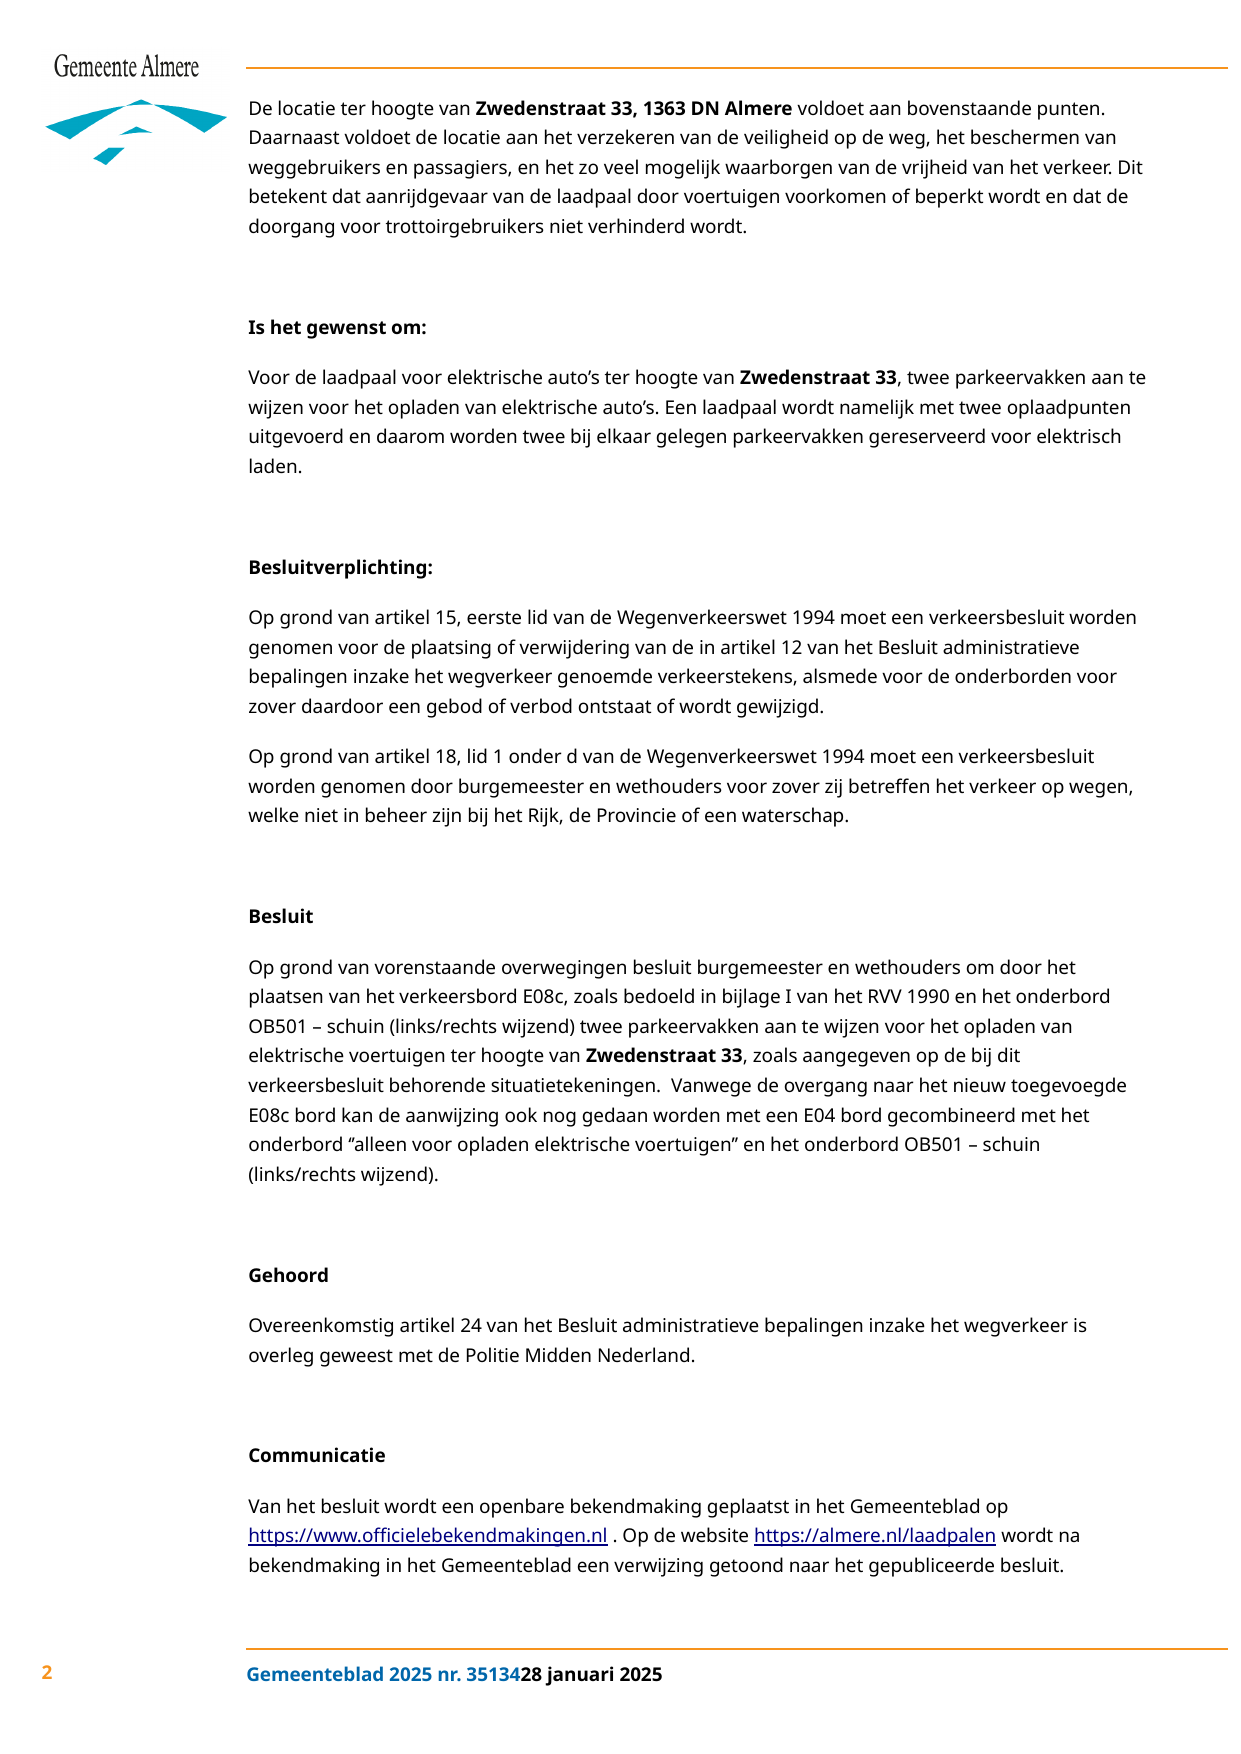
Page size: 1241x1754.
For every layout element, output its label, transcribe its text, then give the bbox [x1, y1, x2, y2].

text Overeenkomstig artikel 24 van het Besluit administratieve bepalingen inzake het wegverkeer is overleg geweest met de Politie Midden Nederland. [248, 1312, 1152, 1368]
text Besluit [248, 903, 1152, 929]
text Op grond van vorenstaande overwegingen besluit burgemeester en wethouders om door het plaatsen van het verkeersbord E08c, zoals bedoeld in bijlage I van het RVV 1990 en het onderbord OB501 – schuin (links/rechts wijzend) twee parkeervakken aan te wijzen voor het opladen van elektrische voertuigen ter hoogte van Zwedenstraat 33, zoals aangegeven op de bij dit verkeersbesluit behorende situatietekeningen. Vanwege de overgang naar het nieuw toegevoegde E08c bord kan de aanwijzing ook nog gedaan worden met een E04 bord gecombineerd met het onderbord ‘’alleen voor opladen elektrische voertuigen’’ en het onderbord OB501 – schuin (links/rechts wijzend). [248, 954, 1152, 1187]
text Voor de laadpaal voor elektrische auto’s ter hoogte van Zwedenstraat 33, twee parkeervakken aan te wijzen voor het opladen van elektrische auto’s. Een laadpaal wordt namelijk met twee oplaadpunten uitgevoerd en daarom worden twee bij elkaar gelegen parkeervakken gereserveerd voor elektrisch laden. [248, 364, 1152, 479]
text Besluitverplichting: [248, 554, 1152, 580]
text Op grond van artikel 18, lid 1 onder d van de Wegenverkeerswet 1994 moet een verkeersbesluit worden genomen door burgemeester en wethouders voor zover zij betreffen het verkeer op wegen, welke niet in beheer zijn bij het Rijk, de Provincie of een waterschap. [248, 743, 1152, 828]
text Is het gewenst om: [248, 314, 1152, 340]
text De locatie ter hoogte van Zwedenstraat 33, 1363 DN Almere voldoet aan bovenstaande punten. Daarnaast voldoet de locatie aan het verzekeren van de veiligheid op de weg, het beschermen van weggebruikers en passagiers, en het zo veel mogelijk waarborgen van de vrijheid van het verkeer. Dit betekent dat aanrijdgevaar van de laadpaal door voertuigen voorkomen of beperkt wordt en dat de doorgang voor trottoirgebruikers niet verhinderd wordt. [248, 95, 1152, 239]
text Van het besluit wordt een openbare bekendmaking geplaatst in het Gemeenteblad op https://www.officielebekendmakingen.nl . Op de website https://almere.nl/laadpalen wordt na bekendmaking in het Gemeenteblad een verwijzing getoond naar het gepubliceerde besluit. [248, 1493, 1152, 1578]
picture [41, 47, 231, 172]
text Communicatie [248, 1443, 1152, 1468]
text Gehoord [248, 1262, 1152, 1288]
text Op grond van artikel 15, eerste lid van de Wegenverkeerswet 1994 moet een verkeersbesluit worden genomen voor de plaatsing of verwijdering van de in artikel 12 van het Besluit administratieve bepalingen inzake het wegverkeer genoemde verkeerstekens, alsmede voor de onderborden voor zover daardoor een gebod of verbod ontstaat of wordt gewijzigd. [248, 604, 1152, 719]
